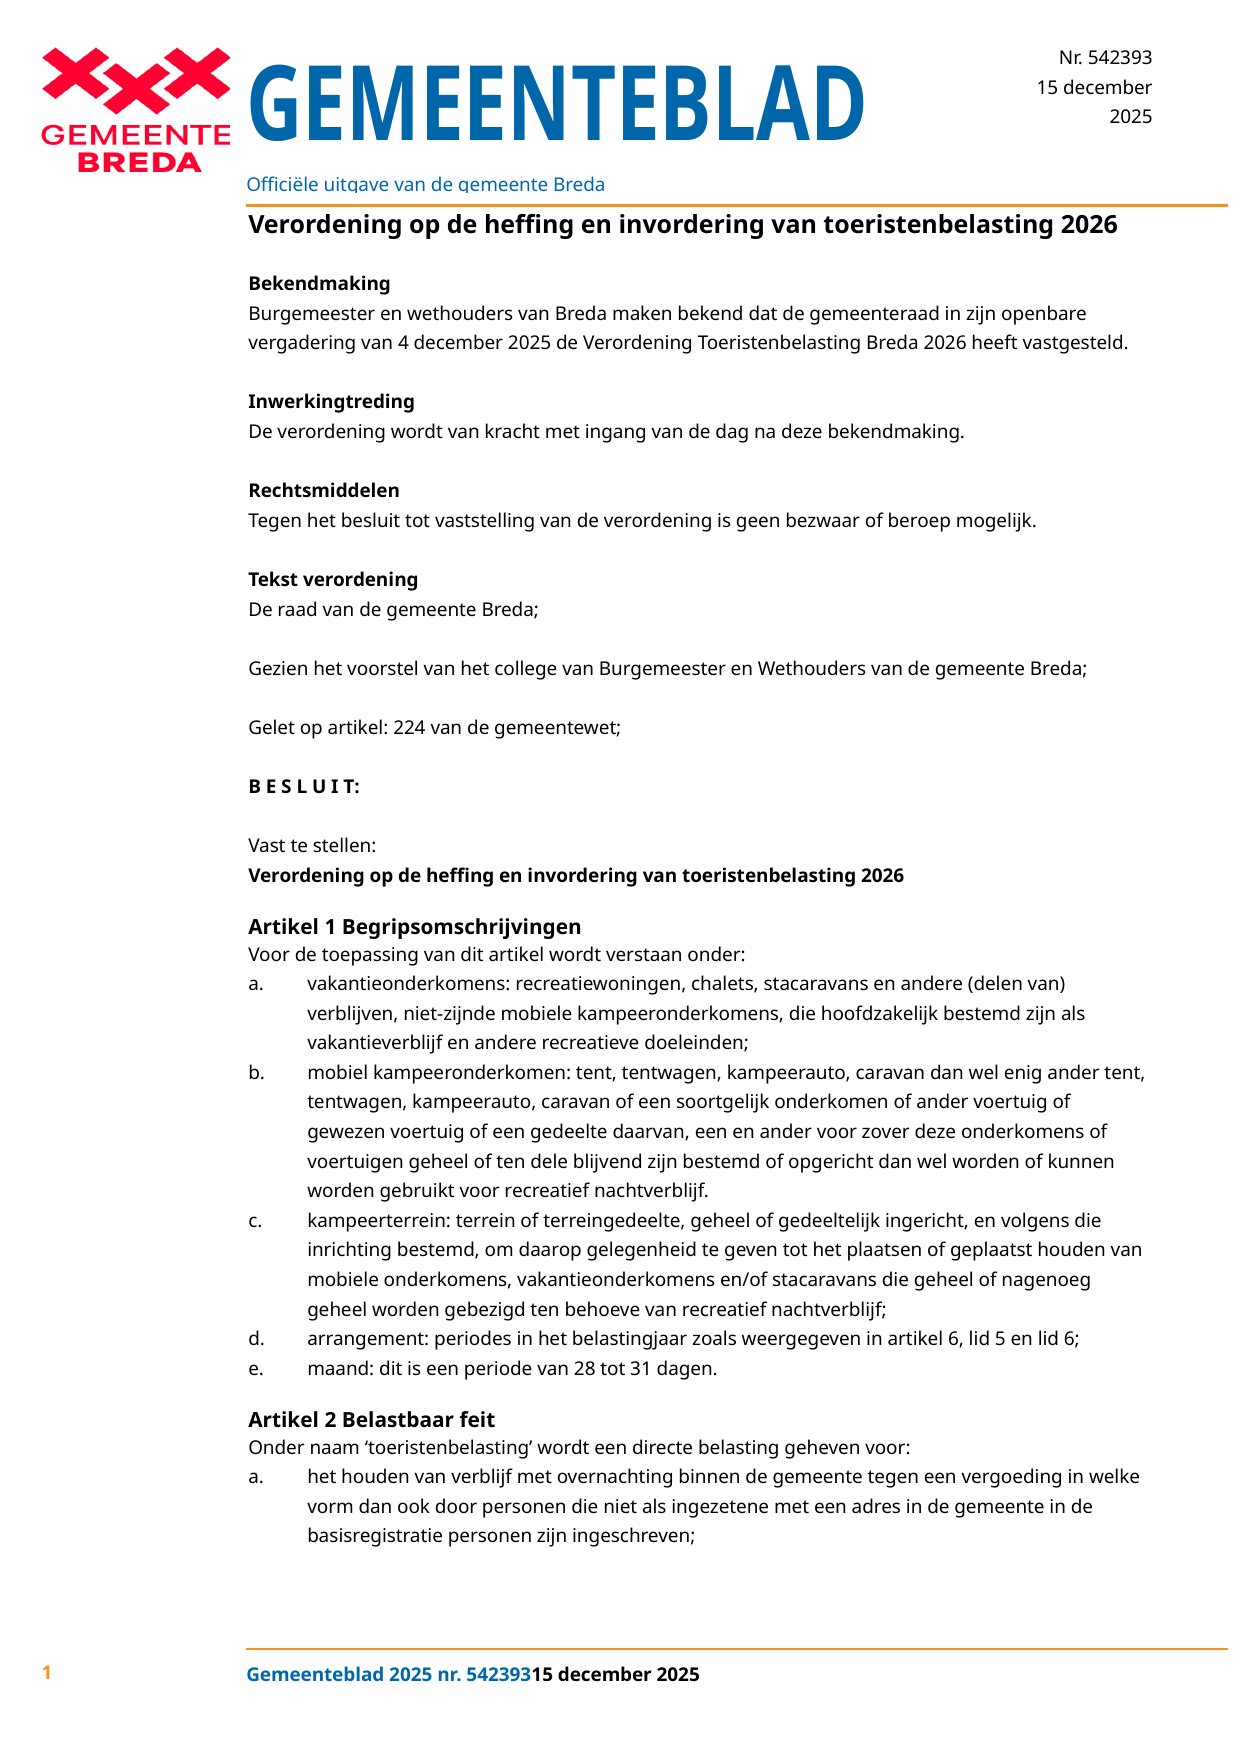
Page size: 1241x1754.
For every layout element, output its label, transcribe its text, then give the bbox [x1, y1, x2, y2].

list arrangement: periodes in het belastingjaar zoals weergegeven in artikel 6, lid 5 en lid 6; [248, 1325, 1152, 1351]
text Tekst verordening [248, 566, 1152, 592]
text Onder naam ‘toeristenbelasting’ wordt een directe belasting geheven voor: [248, 1434, 1152, 1459]
list kampeerterrein: terrein of terreingedeelte, geheel of gedeeltelijk ingericht, en volgens die inrichting bestemd, om daarop gelegenheid te geven tot het plaatsen of geplaatst houden van mobiele onderkomens, vakantieonderkomens en/of stacaravans die geheel of nagenoeg geheel worden gebezigd ten behoeve van recreatief nachtverblijf; [248, 1207, 1152, 1322]
text Tegen het besluit tot vaststelling van de verordening is geen bezwaar of beroep mogelijk. [248, 507, 1152, 533]
text Burgemeester en wethouders van Breda maken bekend dat de gemeenteraad in zijn openbare vergadering van 4 december 2025 de Verordening Toeristenbelasting Breda 2026 heeft vastgesteld. [248, 300, 1152, 355]
list vakantieonderkomens: recreatiewoningen, chalets, stacaravans en andere (delen van) verblijven, niet-zijnde mobiele kampeeronderkomens, die hoofdzakelijk bestemd zijn als vakantieverblijf en andere recreatieve doeleinden; [248, 970, 1152, 1055]
text Rechtsmiddelen [248, 477, 1152, 503]
list mobiel kampeeronderkomen: tent, tentwagen, kampeerauto, caravan dan wel enig ander tent, tentwagen, kampeerauto, caravan of een soortgelijk onderkomen of ander voertuig of gewezen voertuig of een gedeelte daarvan, een en ander voor zover deze onderkomens of voertuigen geheel of ten dele blijvend zijn bestemd of opgericht dan wel worden of kunnen worden gebruikt voor recreatief nachtverblijf. [248, 1059, 1152, 1203]
text De verordening wordt van kracht met ingang van de dag na deze bekendmaking. [248, 418, 1152, 444]
text Inwerkingtreding [248, 389, 1152, 414]
list het houden van verblijf met overnachting binnen de gemeente tegen een vergoeding in welke vorm dan ook door personen die niet als ingezetene met een adres in de gemeente in de basisregistratie personen zijn ingeschreven; [248, 1463, 1152, 1548]
list maand: dit is een periode van 28 tot 31 dagen. [248, 1355, 1152, 1381]
text Artikel 1 Begripsomschrijvingen [248, 912, 1152, 941]
text Verordening op de heffing en invordering van toeristenbelasting 2026 [248, 207, 1152, 241]
text B E S L U I T: [248, 773, 1152, 799]
text Vast te stellen: [248, 832, 1152, 858]
text Artikel 2 Belastbaar feit [248, 1405, 1152, 1434]
text Bekendmaking [248, 270, 1152, 296]
picture [41, 47, 231, 172]
text De raad van de gemeente Breda; [248, 596, 1152, 621]
text Voor de toepassing van dit artikel wordt verstaan onder: [248, 941, 1152, 967]
text Gelet op artikel: 224 van de gemeentewet; [248, 714, 1152, 740]
text Verordening op de heffing en invordering van toeristenbelasting 2026 [248, 862, 1152, 888]
text Gezien het voorstel van het college van Burgemeester en Wethouders van de gemeente Breda; [248, 655, 1152, 681]
